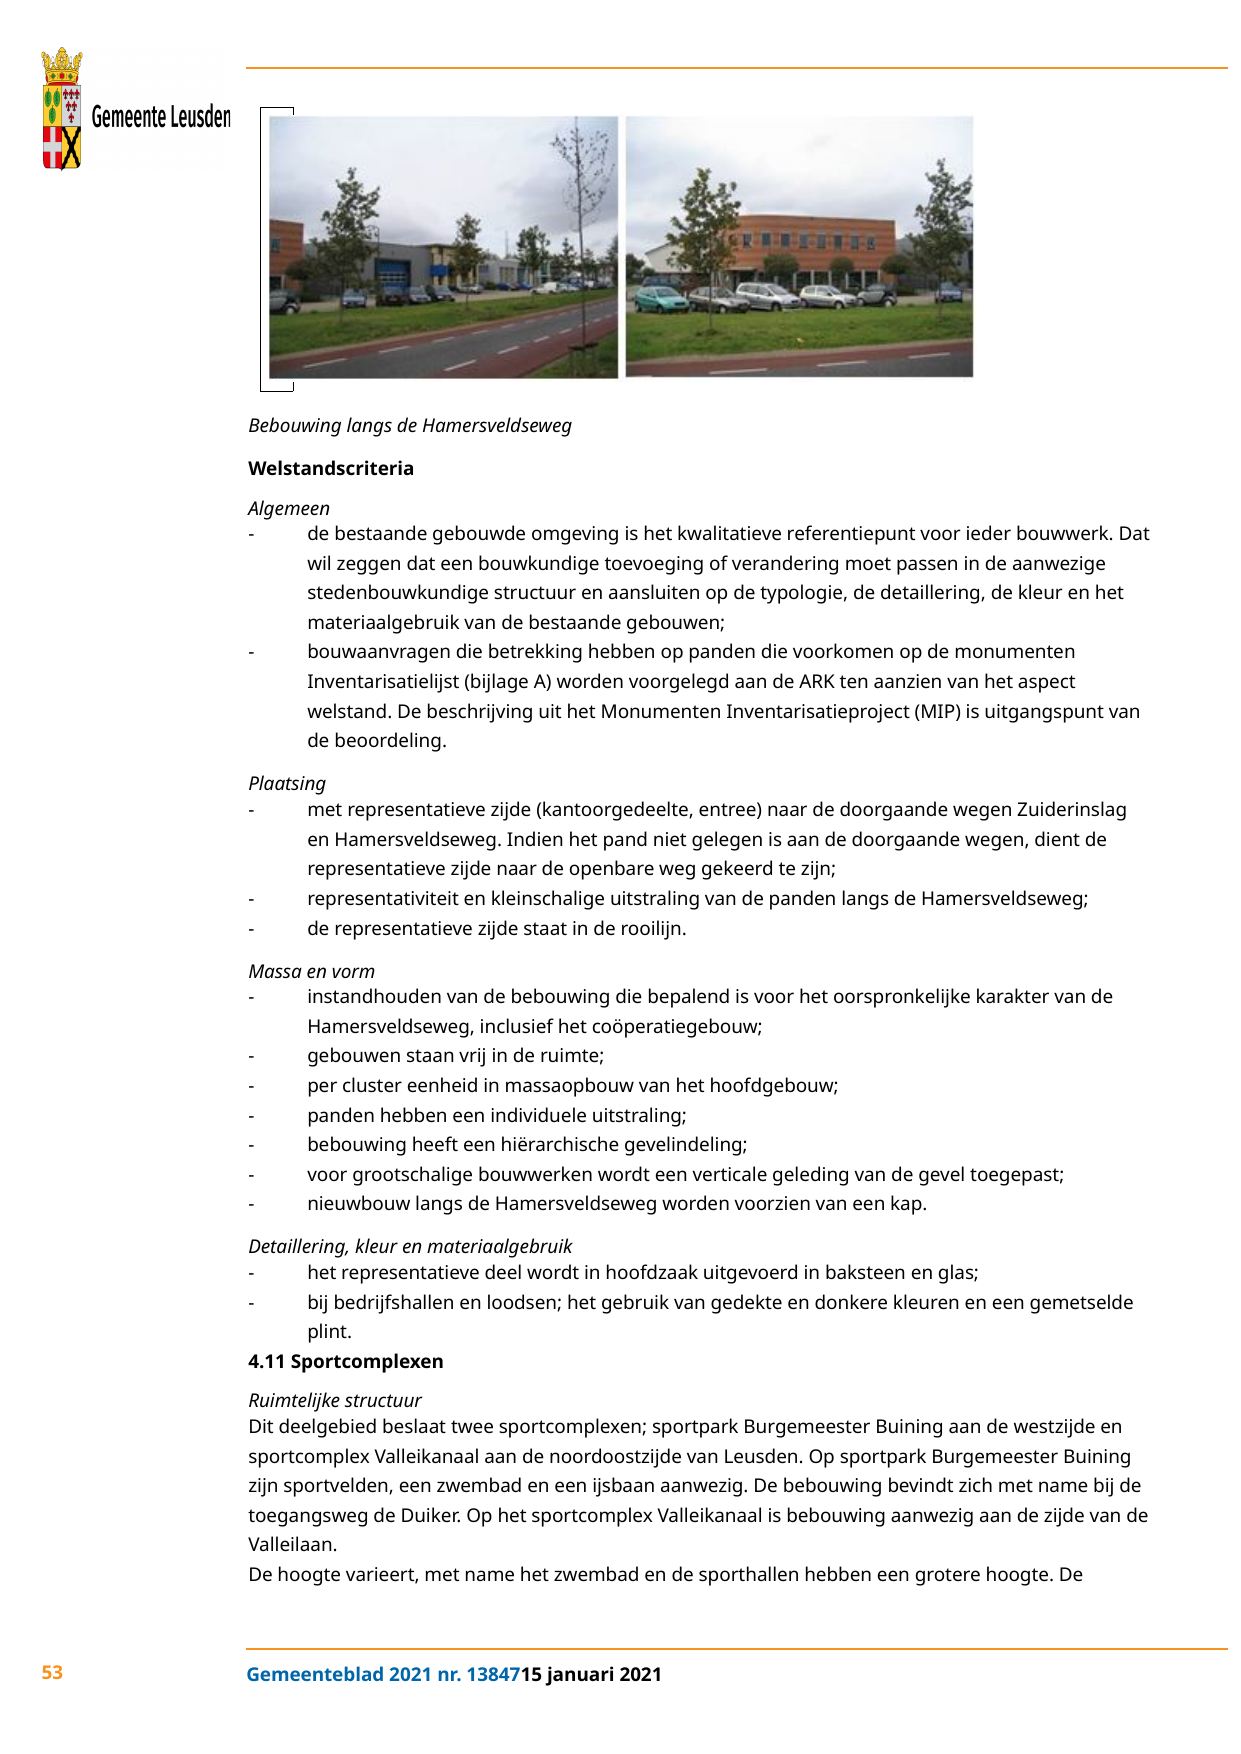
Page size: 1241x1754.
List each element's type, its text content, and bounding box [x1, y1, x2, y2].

list de bestaande gebouwde omgeving is het kwalitatieve referentiepunt voor ieder bouwwerk. Dat wil zeggen dat een bouwkundige toevoeging of verandering moet passen in de aanwezige stedenbouwkundige structuur en aansluiten op de typologie, de detaillering, de kleur en het materiaalgebruik van de bestaande gebouwen; [248, 520, 1152, 635]
picture [41, 47, 231, 172]
text De hoogte varieert, met name het zwembad en de sporthallen hebben een grotere hoogte. De [248, 1561, 1152, 1587]
text Bebouwing langs de Hamersveldseweg [248, 412, 1152, 438]
list met representatieve zijde (kantoorgedeelte, entree) naar de doorgaande wegen Zuiderinslag en Hamersveldseweg. Indien het pand niet gelegen is aan de doorgaande wegen, dient de representatieve zijde naar de openbare weg gekeerd te zijn; [248, 796, 1152, 881]
text Dit deelgebied beslaat twee sportcomplexen; sportpark Burgemeester Buining aan de westzijde en sportcomplex Valleikanaal aan de noordoostzijde van Leusden. Op sportpark Burgemeester Buining zijn sportvelden, een zwembad en een ijsbaan aanwezig. De bebouwing bevindt zich met name bij de toegangsweg de Duiker. Op het sportcomplex Valleikanaal is bebouwing aanwezig aan de zijde van de Valleilaan. [248, 1413, 1152, 1557]
text Plaatsing [248, 771, 1152, 796]
list representativiteit en kleinschalige uitstraling van de panden langs de Hamersveldseweg; [248, 885, 1152, 911]
list bebouwing heeft een hiërarchische gevelindeling; [248, 1131, 1152, 1157]
list voor grootschalige bouwwerken wordt een verticale geleding van de gevel toegepast; [248, 1161, 1152, 1187]
list bouwaanvragen die betrekking hebben op panden die voorkomen op de monumenten Inventarisatielijst (bijlage A) worden voorgelegd aan de ARK ten aanzien van het aspect welstand. De beschrijving uit het Monumenten Inventarisatieproject (MIP) is uitgangspunt van de beoordeling. [248, 639, 1152, 753]
text 4.11 Sportcomplexen [248, 1348, 1152, 1374]
list het representatieve deel wordt in hoofdzaak uitgevoerd in baksteen en glas; [248, 1259, 1152, 1285]
text Algemeen [248, 495, 1152, 520]
list per cluster eenheid in massaopbouw van het hoofdgebouw; [248, 1072, 1152, 1098]
list de representatieve zijde staat in de rooilijn. [248, 915, 1152, 940]
text Welstandscriteria [248, 455, 1152, 481]
text Massa en vorm [248, 958, 1152, 983]
list bij bedrijfshallen en loodsen; het gebruik van gedekte en donkere kleuren en een gemetselde plint. [248, 1289, 1152, 1344]
list gebouwen staan vrij in de ruimte; [248, 1043, 1152, 1068]
text Detaillering, kleur en materiaalgebruik [248, 1234, 1152, 1259]
picture [268, 115, 978, 382]
list panden hebben een individuele uitstraling; [248, 1102, 1152, 1128]
list nieuwbouw langs de Hamersveldseweg worden voorzien van een kap. [248, 1191, 1152, 1216]
list instandhouden van de bebouwing die bepalend is voor het oorspronkelijke karakter van de Hamersveldseweg, inclusief het coöperatiegebouw; [248, 983, 1152, 1039]
text Ruimtelijke structuur [248, 1387, 1152, 1413]
